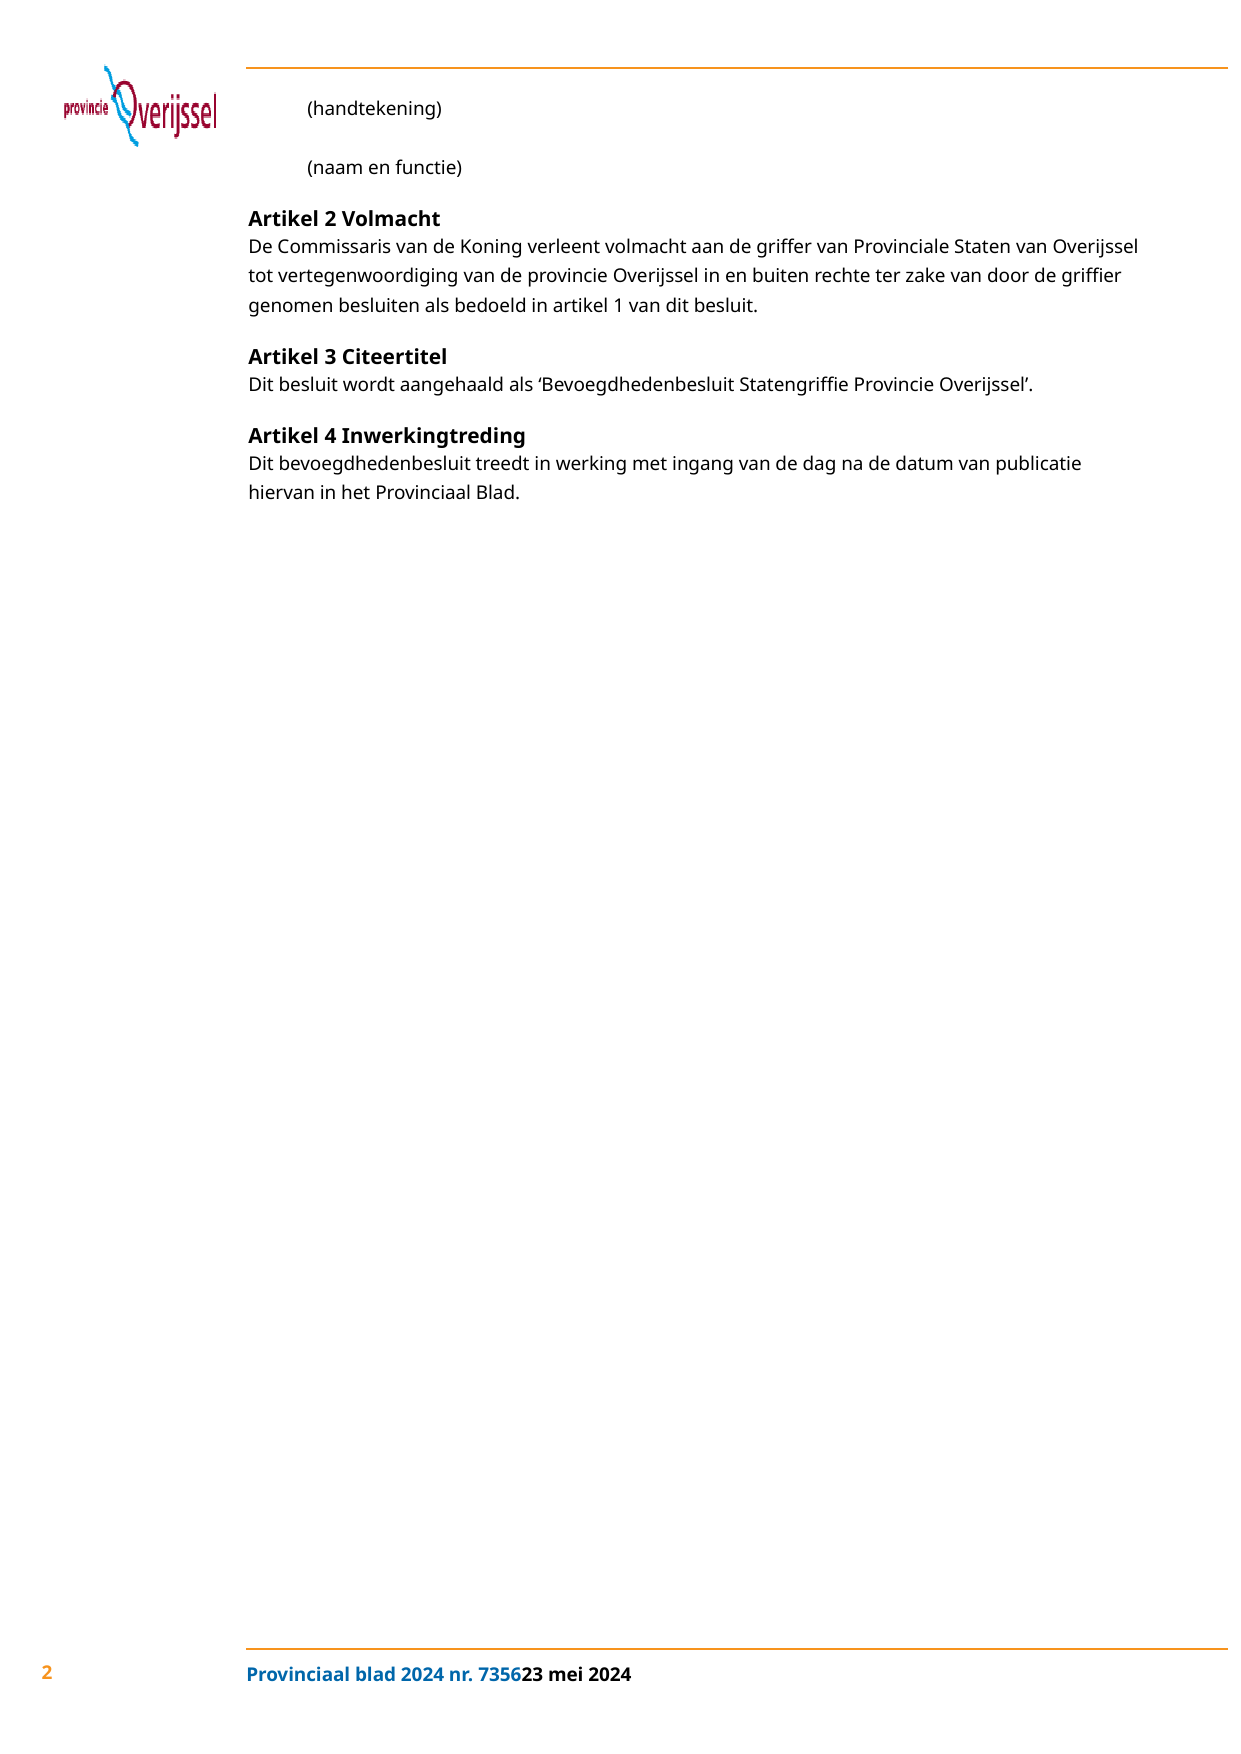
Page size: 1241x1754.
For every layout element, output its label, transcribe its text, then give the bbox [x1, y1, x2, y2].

text Dit bevoegdhedenbesluit treedt in werking met ingang van de dag na de datum van publicatie hiervan in het Provinciaal Blad. [248, 450, 1152, 505]
text Artikel 2 Volmacht [248, 204, 1152, 233]
text Dit besluit wordt aangehaald als ‘Bevoegdhedenbesluit Statengriffie Provincie Overijssel’. [248, 371, 1152, 397]
list (naam en functie) [248, 154, 1152, 180]
list (handtekening) [248, 95, 1152, 121]
picture [41, 47, 231, 172]
text De Commissaris van de Koning verleent volmacht aan de griffer van Provinciale Staten van Overijssel tot vertegenwoordiging van de provincie Overijssel in en buiten rechte ter zake van door de griffier genomen besluiten als bedoeld in artikel 1 van dit besluit. [248, 233, 1152, 318]
text Artikel 4 Inwerkingtreding [248, 421, 1152, 450]
text Artikel 3 Citeertitel [248, 342, 1152, 371]
